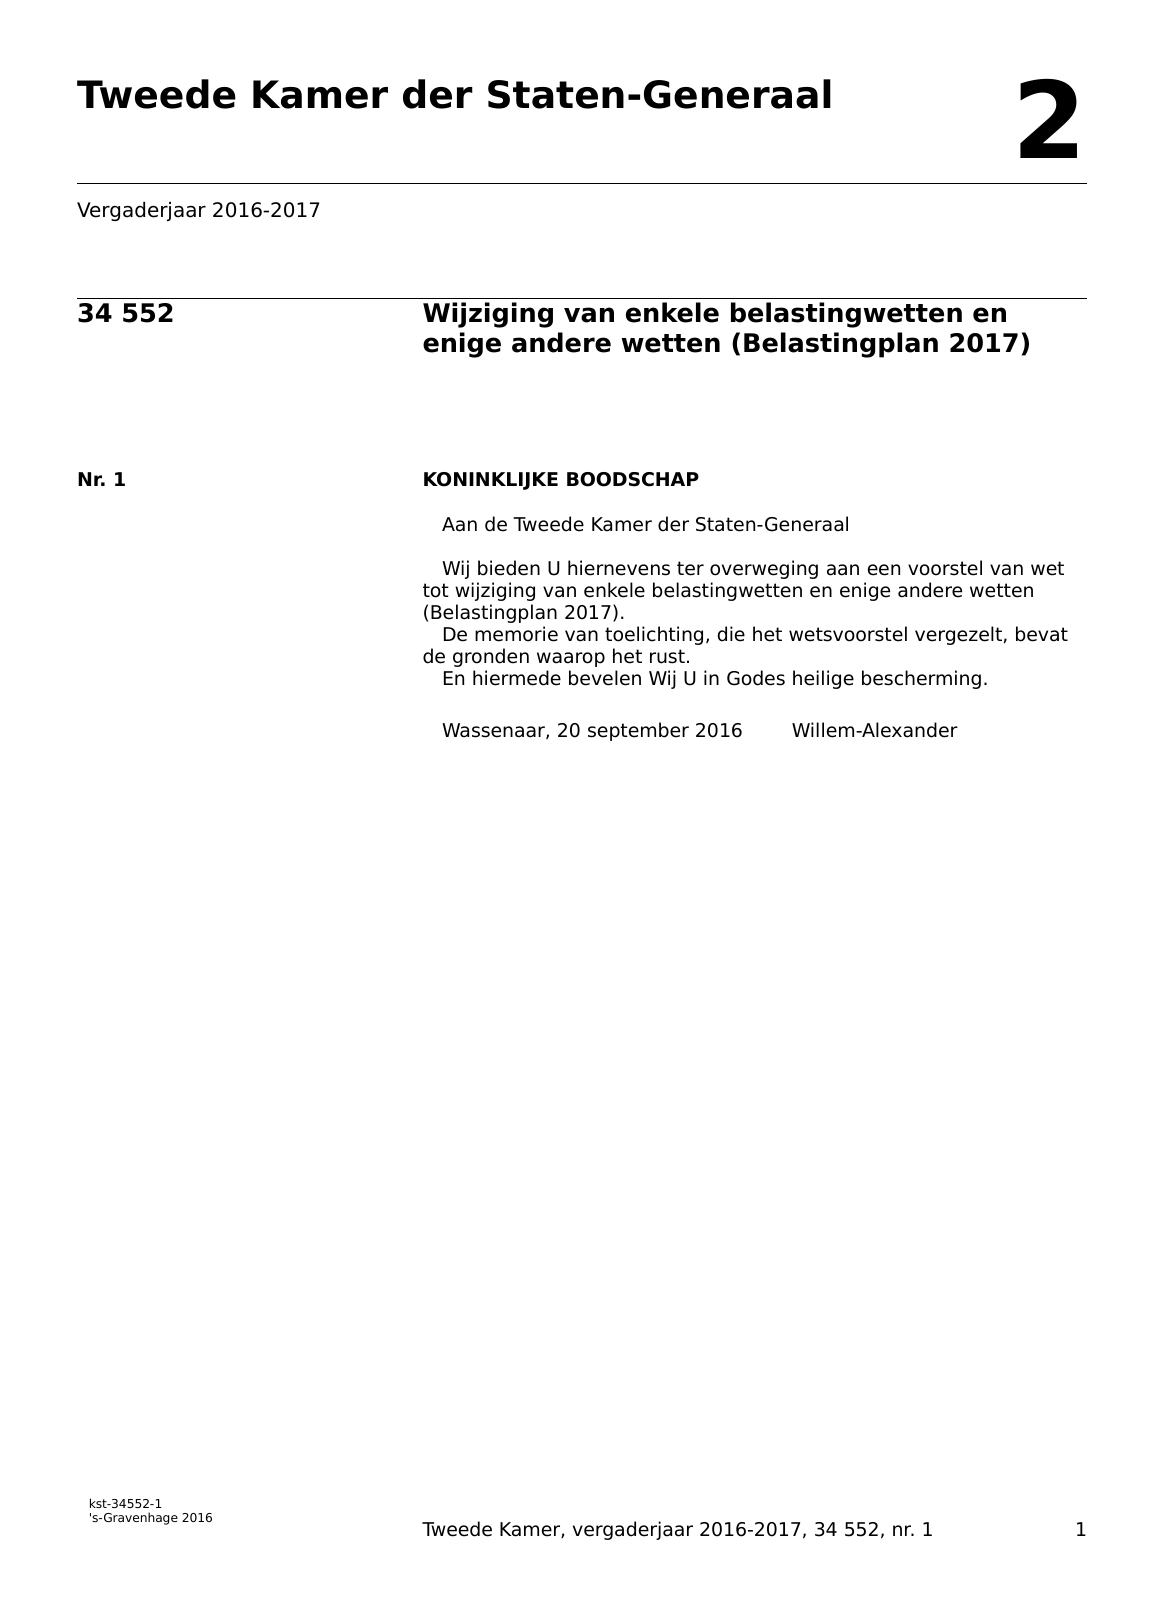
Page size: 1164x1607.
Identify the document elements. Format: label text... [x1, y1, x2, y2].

text 's-Gravenhage 2016 [88, 1511, 323, 1525]
text kst-34552-1 [88, 1497, 323, 1511]
subtitle Nr. 1 KONINKLIJKE BOODSCHAP [77, 469, 1087, 491]
table_header 2 [886, 59, 1087, 183]
subtitle 34 552 Wijziging van enkele belastingwetten en enige andere wetten (Belastingplan 2017) [77, 299, 1087, 358]
text Wassenaar, 20 september 2016 Willem-Alexander [422, 719, 1087, 742]
text En hiermede bevelen Wij U in Godes heilige bescherming. [422, 668, 1087, 689]
text Aan de Tweede Kamer der Staten-Generaal [422, 513, 1087, 536]
text De memorie van toelichting, die het wetsvoorstel vergezelt, bevat de gronden waarop het rust. [422, 624, 1087, 668]
table_cell Vergaderjaar 2016-2017 [77, 184, 1087, 298]
table_header Tweede Kamer der Staten-Generaal [77, 59, 886, 183]
text Wij bieden U hiernevens ter overweging aan een voorstel van wet tot wijziging van enkele belastingwetten en enige andere wetten (Belastingplan 2017). [422, 558, 1087, 624]
